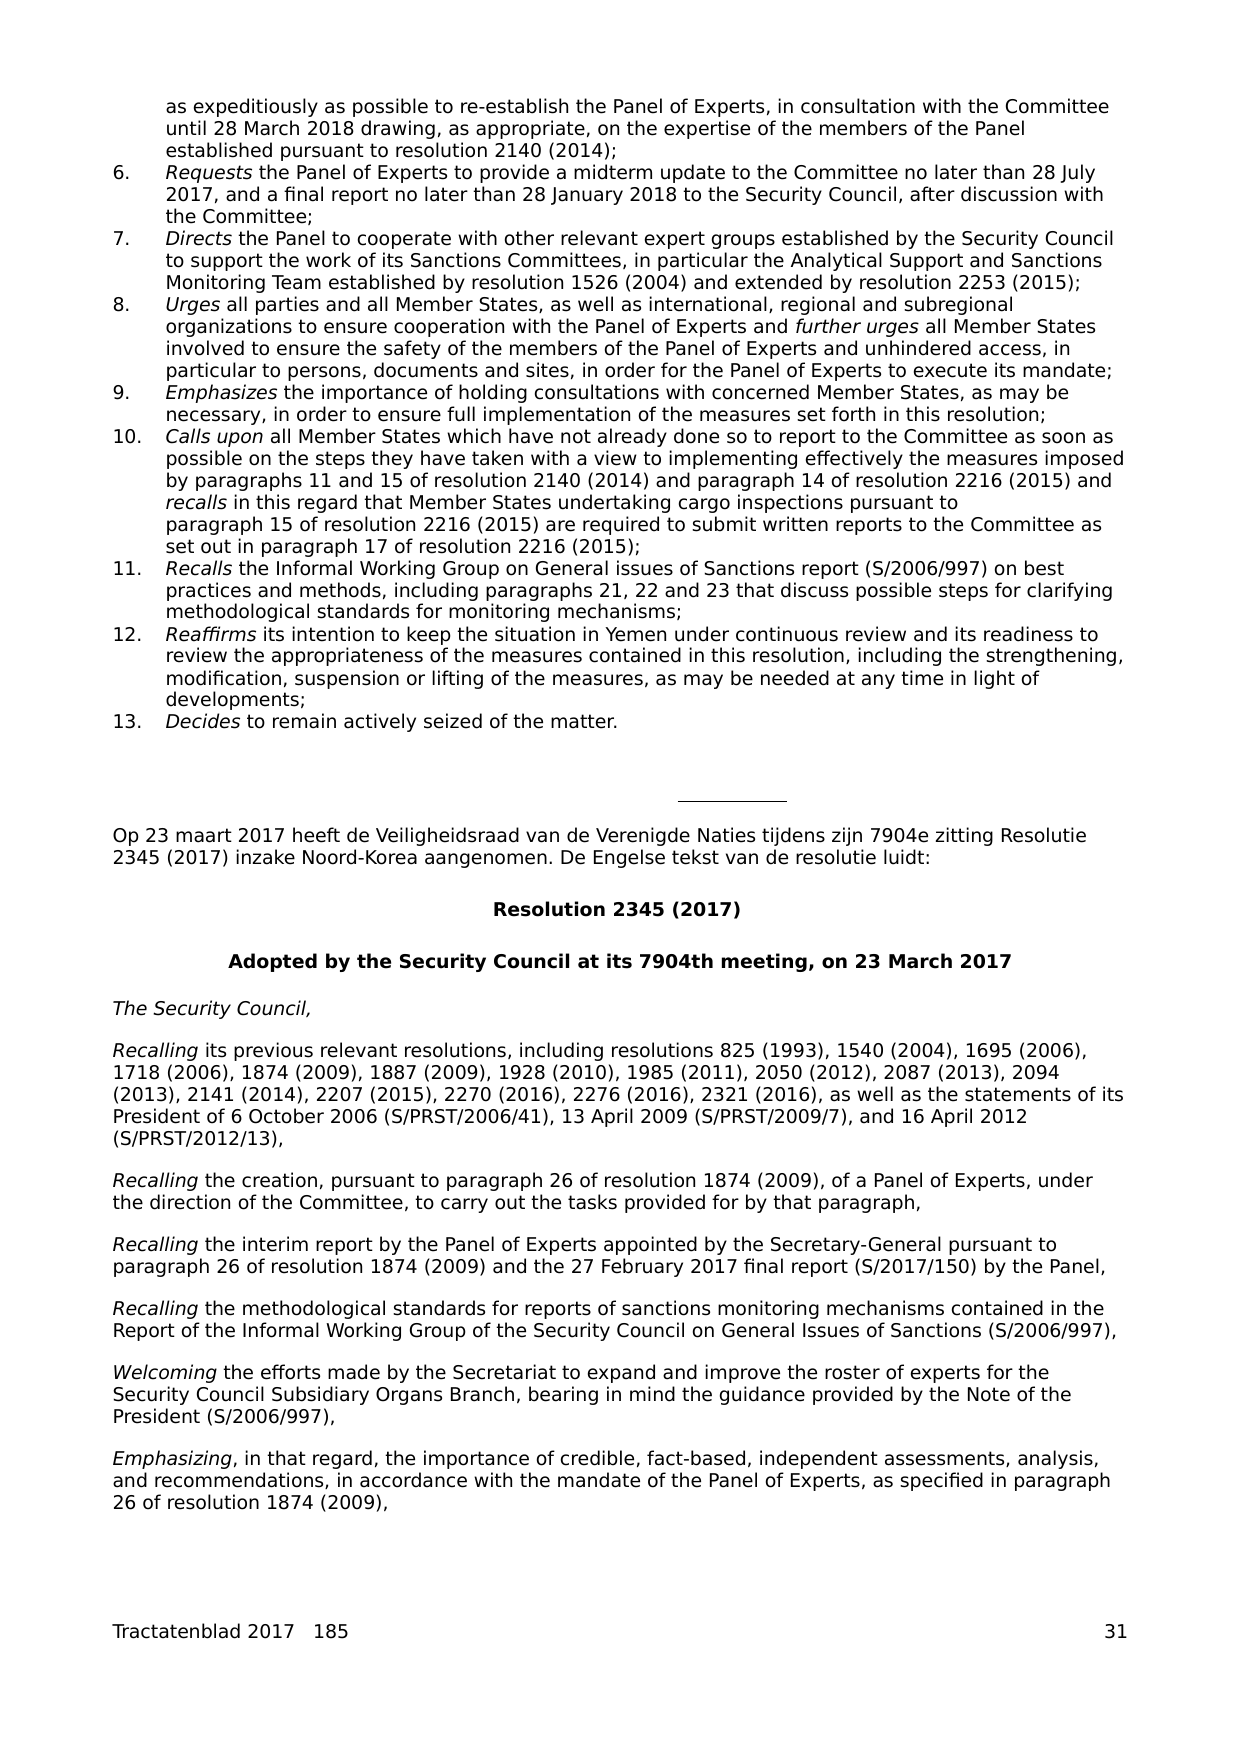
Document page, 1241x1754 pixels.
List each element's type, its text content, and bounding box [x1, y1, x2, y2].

text 10. Calls upon all Member States which have not already done so to report to the Committee as soon as possible on the steps they have taken with a view to implementing effectively the measures imposed by paragraphs 11 and 15 of resolution 2140 (2014) and paragraph 14 of resolution 2216 (2015) and recalls in this regard that Member States undertaking cargo inspections pursuant to [112, 426, 1128, 513]
text Recalling the methodological standards for reports of sanctions monitoring mechanisms contained in the Report of the Informal Working Group of the Security Council on General Issues of Sanctions (S/2006/997), [112, 1298, 1128, 1342]
text as expeditiously as possible to re-establish the Panel of Experts, in consultation with the Committee until 28 March 2018 drawing, as appropriate, on the expertise of the members of the Panel established pursuant to resolution 2140 (2014); [112, 96, 1128, 162]
text Recalling the interim report by the Panel of Experts appointed by the Secretary-General pursuant to paragraph 26 of resolution 1874 (2009) and the 27 February 2017 final report (S/2017/150) by the Panel, [112, 1234, 1128, 1278]
text Emphasizing, in that regard, the importance of credible, fact-based, independent assessments, analysis, and recommendations, in accordance with the mandate of the Panel of Experts, as specified in paragraph 26 of resolution 1874 (2009), [112, 1448, 1128, 1514]
text Recalling its previous relevant resolutions, including resolutions 825 (1993), 1540 (2004), 1695 (2006), 1718 (2006), 1874 (2009), 1887 (2009), 1928 (2010), 1985 (2011), 2050 (2012), 2087 (2013), 2094 (2013), 2141 (2014), 2207 (2015), 2270 (2016), 2276 (2016), 2321 (2016), as well as the statements of its President of 6 October 2006 (S/PRST/2006/41), 13 April 2009 (S/PRST/2009/7), and 16 April 2012 (S/PRST/2012/13), [112, 1040, 1128, 1150]
subtitle Resolution 2345 (2017) [112, 899, 1128, 921]
text 6. Requests the Panel of Experts to provide a midterm update to the Committee no later than 28 July 2017, and a final report no later than 28 January 2018 to the Security Council, after discussion with the Committee; [112, 162, 1128, 228]
text 11. Recalls the Informal Working Group on General issues of Sanctions report (S/2006/997) on best practices and methods, including paragraphs 21, 22 and 23 that discuss possible steps for clarifying methodological standards for monitoring mechanisms; [112, 557, 1128, 623]
text paragraph 15 of resolution 2216 (2015) are required to submit written reports to the Committee as set out in paragraph 17 of resolution 2216 (2015); [165, 513, 1128, 557]
subtitle Adopted by the Security Council at its 7904th meeting, on 23 March 2017 [112, 951, 1128, 973]
text 13. Decides to remain actively seized of the matter. [112, 711, 1128, 733]
text Recalling the creation, pursuant to paragraph 26 of resolution 1874 (2009), of a Panel of Experts, under the direction of the Committee, to carry out the tasks provided for by that paragraph, [112, 1170, 1128, 1214]
text 12. Reaffirms its intention to keep the situation in Yemen under continuous review and its readiness to review the appropriateness of the measures contained in this resolution, including the strengthening, modification, suspension or lifting of the measures, as may be needed at any time in light of developments; [112, 623, 1128, 711]
text 7. Directs the Panel to cooperate with other relevant expert groups established by the Security Council to support the work of its Sanctions Committees, in particular the Analytical Support and Sanctions Monitoring Team established by resolution 1526 (2004) and extended by resolution 2253 (2015); [112, 228, 1128, 294]
text Welcoming the efforts made by the Secretariat to expand and improve the roster of experts for the Security Council Subsidiary Organs Branch, bearing in mind the guidance provided by the Note of the President (S/2006/997), [112, 1362, 1128, 1428]
text 9. Emphasizes the importance of holding consultations with concerned Member States, as may be necessary, in order to ensure full implementation of the measures set forth in this resolution; [112, 382, 1128, 426]
text The Security Council, [112, 998, 1128, 1020]
text 8. Urges all parties and all Member States, as well as international, regional and subregional organizations to ensure cooperation with the Panel of Experts and further urges all Member States involved to ensure the safety of the members of the Panel of Experts and unhindered access, in particular to persons, documents and sites, in order for the Panel of Experts to execute its mandate; [112, 294, 1128, 382]
text Op 23 maart 2017 heeft de Veiligheidsraad van de Verenigde Naties tijdens zijn 7904e zitting Resolutie 2345 (2017) inzake Noord-Korea aangenomen. De Engelse tekst van de resolutie luidt: [112, 825, 1128, 869]
